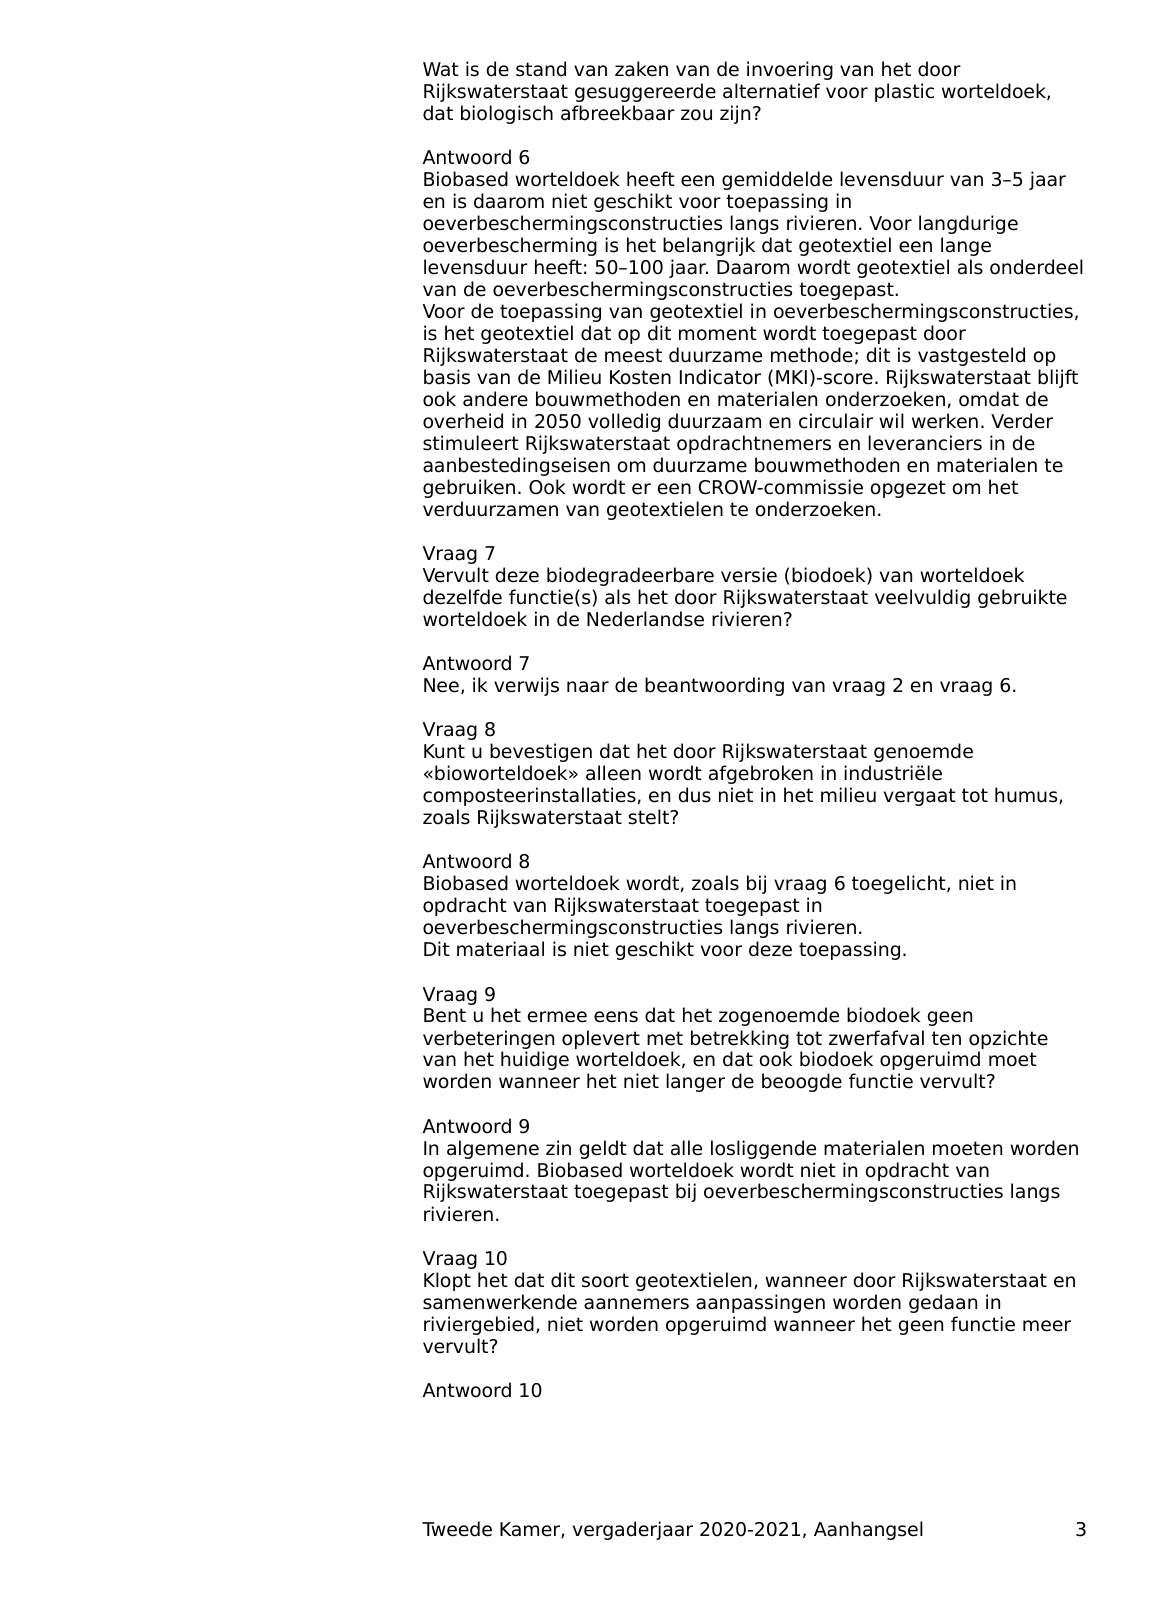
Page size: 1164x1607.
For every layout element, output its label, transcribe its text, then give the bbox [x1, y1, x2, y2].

text Antwoord 9 [422, 1116, 1087, 1137]
text Vraag 7 [422, 543, 1087, 565]
text Voor de toepassing van geotextiel in oeverbeschermingsconstructies, is het geotextiel dat op dit moment wordt toegepast door Rijkswaterstaat de meest duurzame methode; dit is vastgesteld op basis van de Milieu Kosten Indicator (MKI)-score. Rijkswaterstaat blijft ook andere bouwmethoden en materialen onderzoeken, omdat de overheid in 2050 volledig duurzaam en circulair wil werken. Verder stimuleert Rijkswaterstaat opdrachtnemers en leveranciers in de aanbestedingseisen om duurzame bouwmethoden en materialen te gebruiken. Ook wordt er een CROW-commissie opgezet om het verduurzamen van geotextielen te onderzoeken. [422, 301, 1087, 521]
text Biobased worteldoek heeft een gemiddelde levensduur van 3–5 jaar en is daarom niet geschikt voor toepassing in oeverbeschermingsconstructies langs rivieren. Voor langdurige oeverbescherming is het belangrijk dat geotextiel een lange levensduur heeft: 50–100 jaar. Daarom wordt geotextiel als onderdeel van de oeverbeschermingsconstructies toegepast. [422, 169, 1087, 301]
text Kunt u bevestigen dat het door Rijkswaterstaat genoemde «bioworteldoek» alleen wordt afgebroken in industriële composteerinstallaties, en dus niet in het milieu vergaat tot humus, zoals Rijkswaterstaat stelt? [422, 741, 1087, 829]
text Dit materiaal is niet geschikt voor deze toepassing. [422, 939, 1087, 961]
text Wat is de stand van zaken van de invoering van het door Rijkswaterstaat gesuggereerde alternatief voor plastic worteldoek, dat biologisch afbreekbaar zou zijn? [422, 59, 1087, 125]
text Antwoord 7 [422, 653, 1087, 675]
text Vraag 9 [422, 983, 1087, 1005]
text Antwoord 8 [422, 851, 1087, 873]
text Vraag 10 [422, 1248, 1087, 1269]
text In algemene zin geldt dat alle losliggende materialen moeten worden opgeruimd. Biobased worteldoek wordt niet in opdracht van Rijkswaterstaat toegepast bij oeverbeschermingsconstructies langs rivieren. [422, 1137, 1087, 1225]
text Klopt het dat dit soort geotextielen, wanneer door Rijkswaterstaat en samenwerkende aannemers aanpassingen worden gedaan in riviergebied, niet worden opgeruimd wanneer het geen functie meer vervult? [422, 1269, 1087, 1357]
text Antwoord 6 [422, 147, 1087, 169]
text Antwoord 10 [422, 1380, 1087, 1402]
text Biobased worteldoek wordt, zoals bij vraag 6 toegelicht, niet in opdracht van Rijkswaterstaat toegepast in oeverbeschermingsconstructies langs rivieren. [422, 873, 1087, 939]
text Vraag 8 [422, 719, 1087, 741]
text Bent u het ermee eens dat het zogenoemde biodoek geen verbeteringen oplevert met betrekking tot zwerfafval ten opzichte van het huidige worteldoek, en dat ook biodoek opgeruimd moet worden wanneer het niet langer de beoogde functie vervult? [422, 1005, 1087, 1093]
text Nee, ik verwijs naar de beantwoording van vraag 2 en vraag 6. [422, 675, 1087, 697]
text Vervult deze biodegradeerbare versie (biodoek) van worteldoek dezelfde functie(s) als het door Rijkswaterstaat veelvuldig gebruikte worteldoek in de Nederlandse rivieren? [422, 565, 1087, 631]
